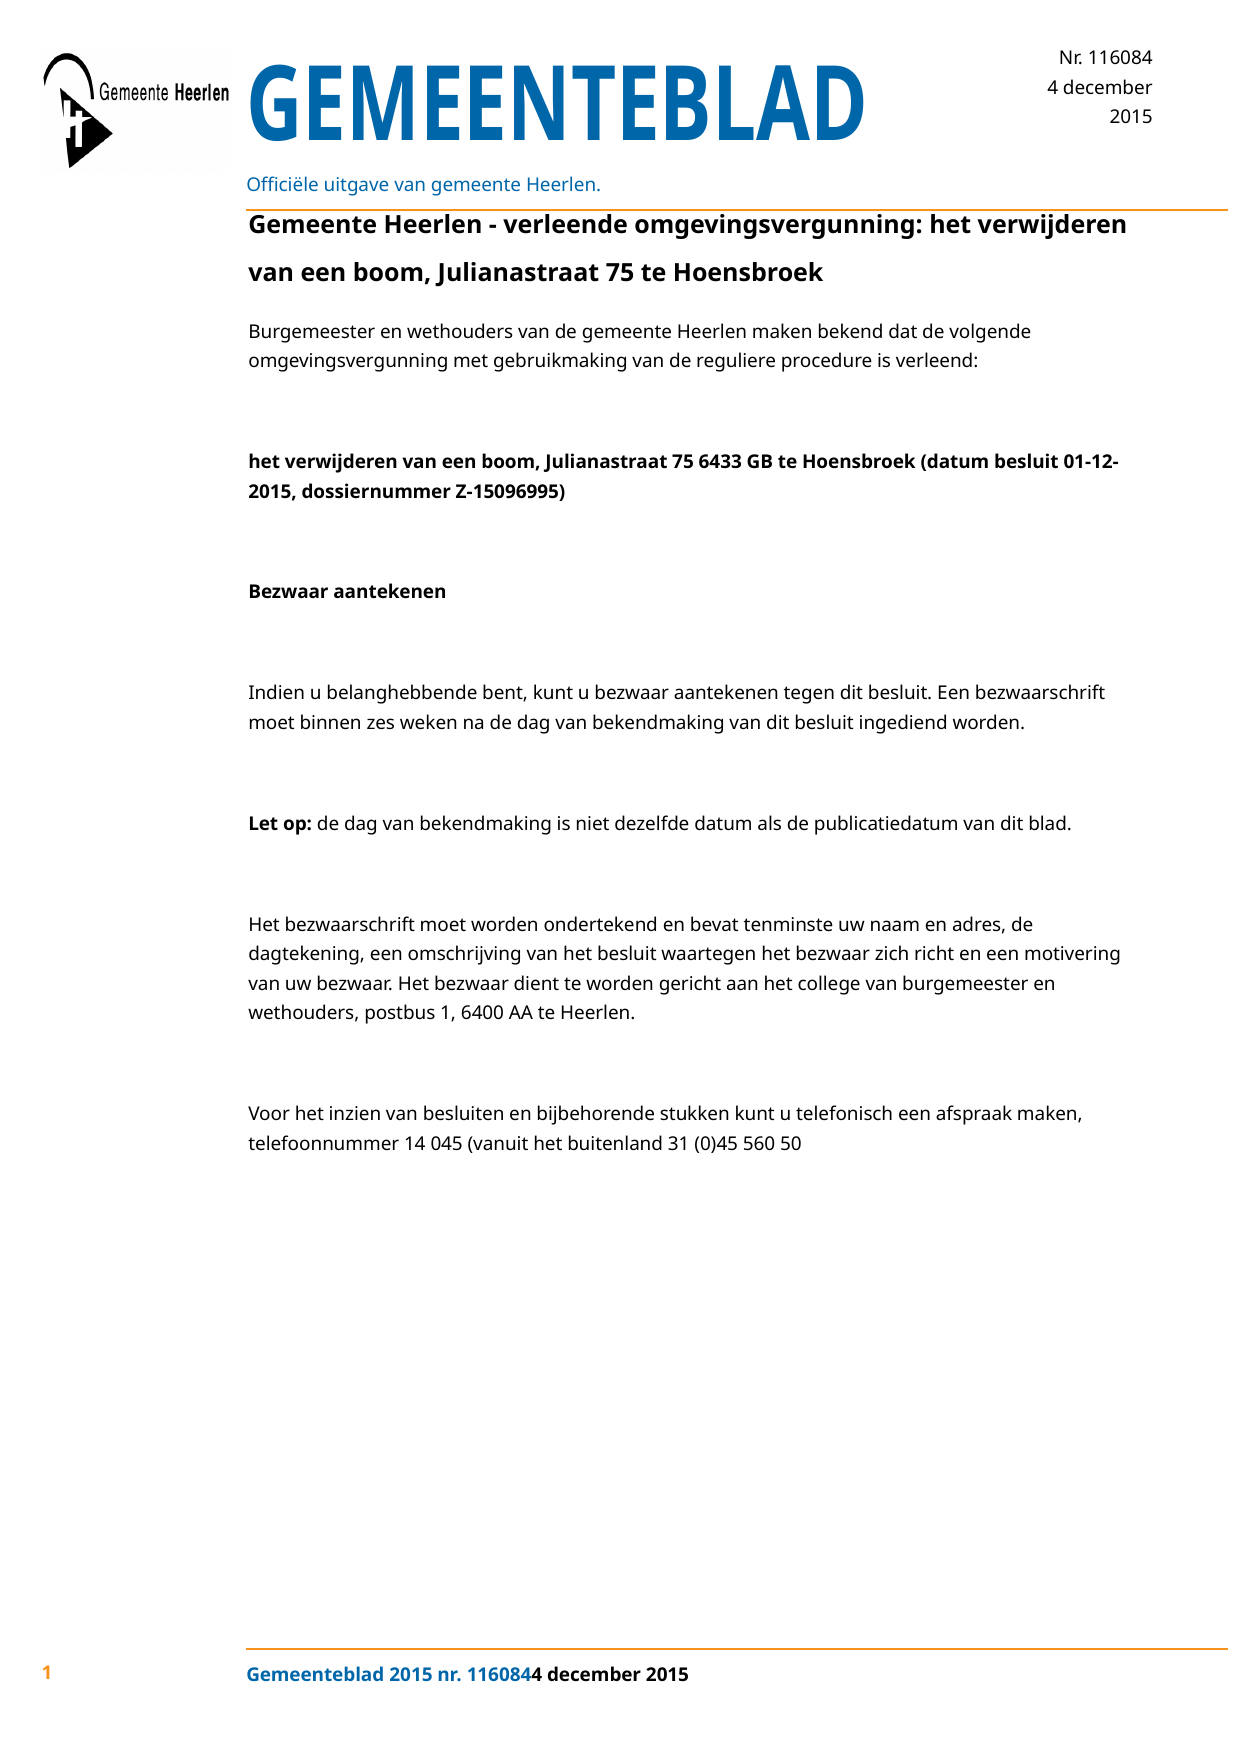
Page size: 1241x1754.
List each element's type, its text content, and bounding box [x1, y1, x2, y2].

text het verwijderen van een boom, Julianastraat 75 6433 GB te Hoensbroek (datum besluit 01-12-2015, dossiernummer Z-15096995) [248, 448, 1152, 504]
text Indien u belanghebbende bent, kunt u bezwaar aantekenen tegen dit besluit. Een bezwaarschrift moet binnen zes weken na de dag van bekendmaking van dit besluit ingediend worden. [248, 679, 1152, 735]
text Bezwaar aantekenen [248, 579, 1152, 604]
text Gemeente Heerlen - verleende omgevingsvergunning: het verwijderen van een boom, Julianastraat 75 te Hoensbroek [248, 211, 1152, 288]
text Het bezwaarschrift moet worden ondertekend en bevat tenminste uw naam en adres, de dagtekening, een omschrijving van het besluit waartegen het bezwaar zich richt en een motivering van uw bezwaar. Het bezwaar dient te worden gericht aan het college van burgemeester en wethouders, postbus 1, 6400 AA te Heerlen. [248, 911, 1152, 1025]
text Let op: de dag van bekendmaking is niet dezelfde datum als de publicatiedatum van dit blad. [248, 810, 1152, 836]
text Voor het inzien van besluiten en bijbehorende stukken kunt u telefonisch een afspraak maken, telefoonnummer 14 045 (vanuit het buitenland 31 (0)45 560 50 [248, 1100, 1152, 1156]
text Burgemeester en wethouders van de gemeente Heerlen maken bekend dat de volgende omgevingsvergunning met gebruikmaking van de reguliere procedure is verleend: [248, 318, 1152, 373]
picture [41, 47, 231, 172]
